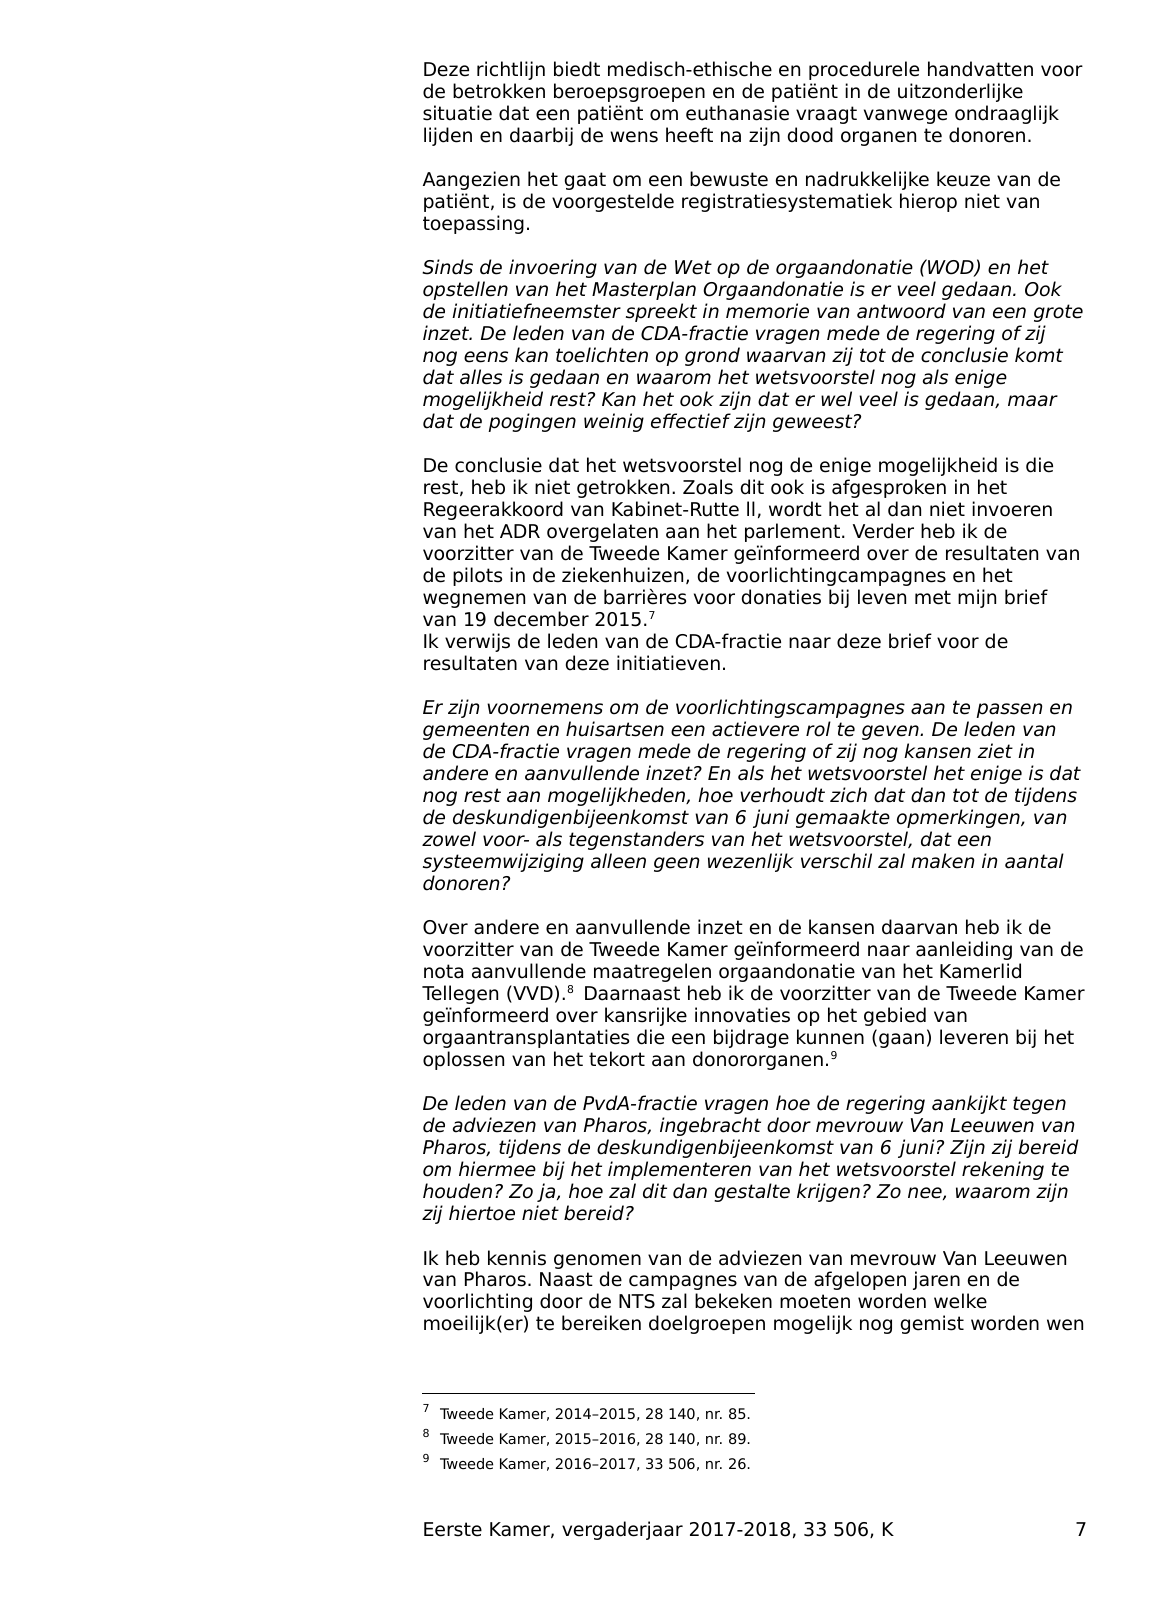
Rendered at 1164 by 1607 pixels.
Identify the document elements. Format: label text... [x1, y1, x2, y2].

text Over andere en aanvullende inzet en de kansen daarvan heb ik de voorzitter van de Tweede Kamer geïnformeerd naar aanleiding van de nota aanvullende maatregelen orgaandonatie van het Kamerlid Tellegen (VVD). Daarnaast heb ik de voorzitter van de Tweede Kamer geïnformeerd over kansrijke innovaties op het gebied van orgaantransplantaties die een bijdrage kunnen (gaan) leveren bij het oplossen van het tekort aan donororganen. [422, 917, 1087, 1071]
text Tweede Kamer, 2015–2016, 28 140, nr. 89. [422, 1427, 1087, 1449]
text Ik heb kennis genomen van de adviezen van mevrouw Van Leeuwen van Pharos. Naast de campagnes van de afgelopen jaren en de voorlichting door de NTS zal bekeken moeten worden welke moeilijk(er) te bereiken doelgroepen mogelijk nog gemist worden wen [422, 1247, 1087, 1335]
text Ik verwijs de leden van de CDA-fractie naar deze brief voor de resultaten van deze initiatieven. [422, 631, 1087, 675]
text Tweede Kamer, 2014–2015, 28 140, nr. 85. [422, 1402, 1087, 1424]
text Er zijn voornemens om de voorlichtingscampagnes aan te passen en gemeenten en huisartsen een actievere rol te geven. De leden van de CDA-fractie vragen mede de regering of zij nog kansen ziet in andere en aanvullende inzet? En als het wetsvoorstel het enige is dat nog rest aan mogelijkheden, hoe verhoudt zich dat dan tot de tijdens de deskundigenbijeenkomst van 6 juni gemaakte opmerkingen, van zowel voor- als tegenstanders van het wetsvoorstel, dat een systeemwijziging alleen geen wezenlijk verschil zal maken in aantal donoren? [422, 697, 1087, 895]
text De leden van de PvdA-fractie vragen hoe de regering aankijkt tegen de adviezen van Pharos, ingebracht door mevrouw Van Leeuwen van Pharos, tijdens de deskundigenbijeenkomst van 6 juni? Zijn zij bereid om hiermee bij het implementeren van het wetsvoorstel rekening te houden? Zo ja, hoe zal dit dan gestalte krijgen? Zo nee, waarom zijn zij hiertoe niet bereid? [422, 1093, 1087, 1225]
text Aangezien het gaat om een bewuste en nadrukkelijke keuze van de patiënt, is de voorgestelde registratiesystematiek hierop niet van toepassing. [422, 169, 1087, 235]
text Deze richtlijn biedt medisch-ethische en procedurele handvatten voor de betrokken beroepsgroepen en de patiënt in de uitzonderlijke situatie dat een patiënt om euthanasie vraagt vanwege ondraaglijk lijden en daarbij de wens heeft na zijn dood organen te donoren. [422, 59, 1087, 147]
text De conclusie dat het wetsvoorstel nog de enige mogelijkheid is die rest, heb ik niet getrokken. Zoals dit ook is afgesproken in het Regeerakkoord van Kabinet-Rutte ll, wordt het al dan niet invoeren van het ADR overgelaten aan het parlement. Verder heb ik de voorzitter van de Tweede Kamer geïnformeerd over de resultaten van de pilots in de ziekenhuizen, de voorlichtingcampagnes en het wegnemen van de barrières voor donaties bij leven met mijn brief van 19 december 2015. [422, 455, 1087, 631]
text Sinds de invoering van de Wet op de orgaandonatie (WOD) en het opstellen van het Masterplan Orgaandonatie is er veel gedaan. Ook de initiatiefneemster spreekt in memorie van antwoord van een grote inzet. De leden van de CDA-fractie vragen mede de regering of zij nog eens kan toelichten op grond waarvan zij tot de conclusie komt dat alles is gedaan en waarom het wetsvoorstel nog als enige mogelijkheid rest? Kan het ook zijn dat er wel veel is gedaan, maar dat de pogingen weinig effectief zijn geweest? [422, 257, 1087, 433]
text Tweede Kamer, 2016–2017, 33 506, nr. 26. [422, 1452, 1087, 1474]
